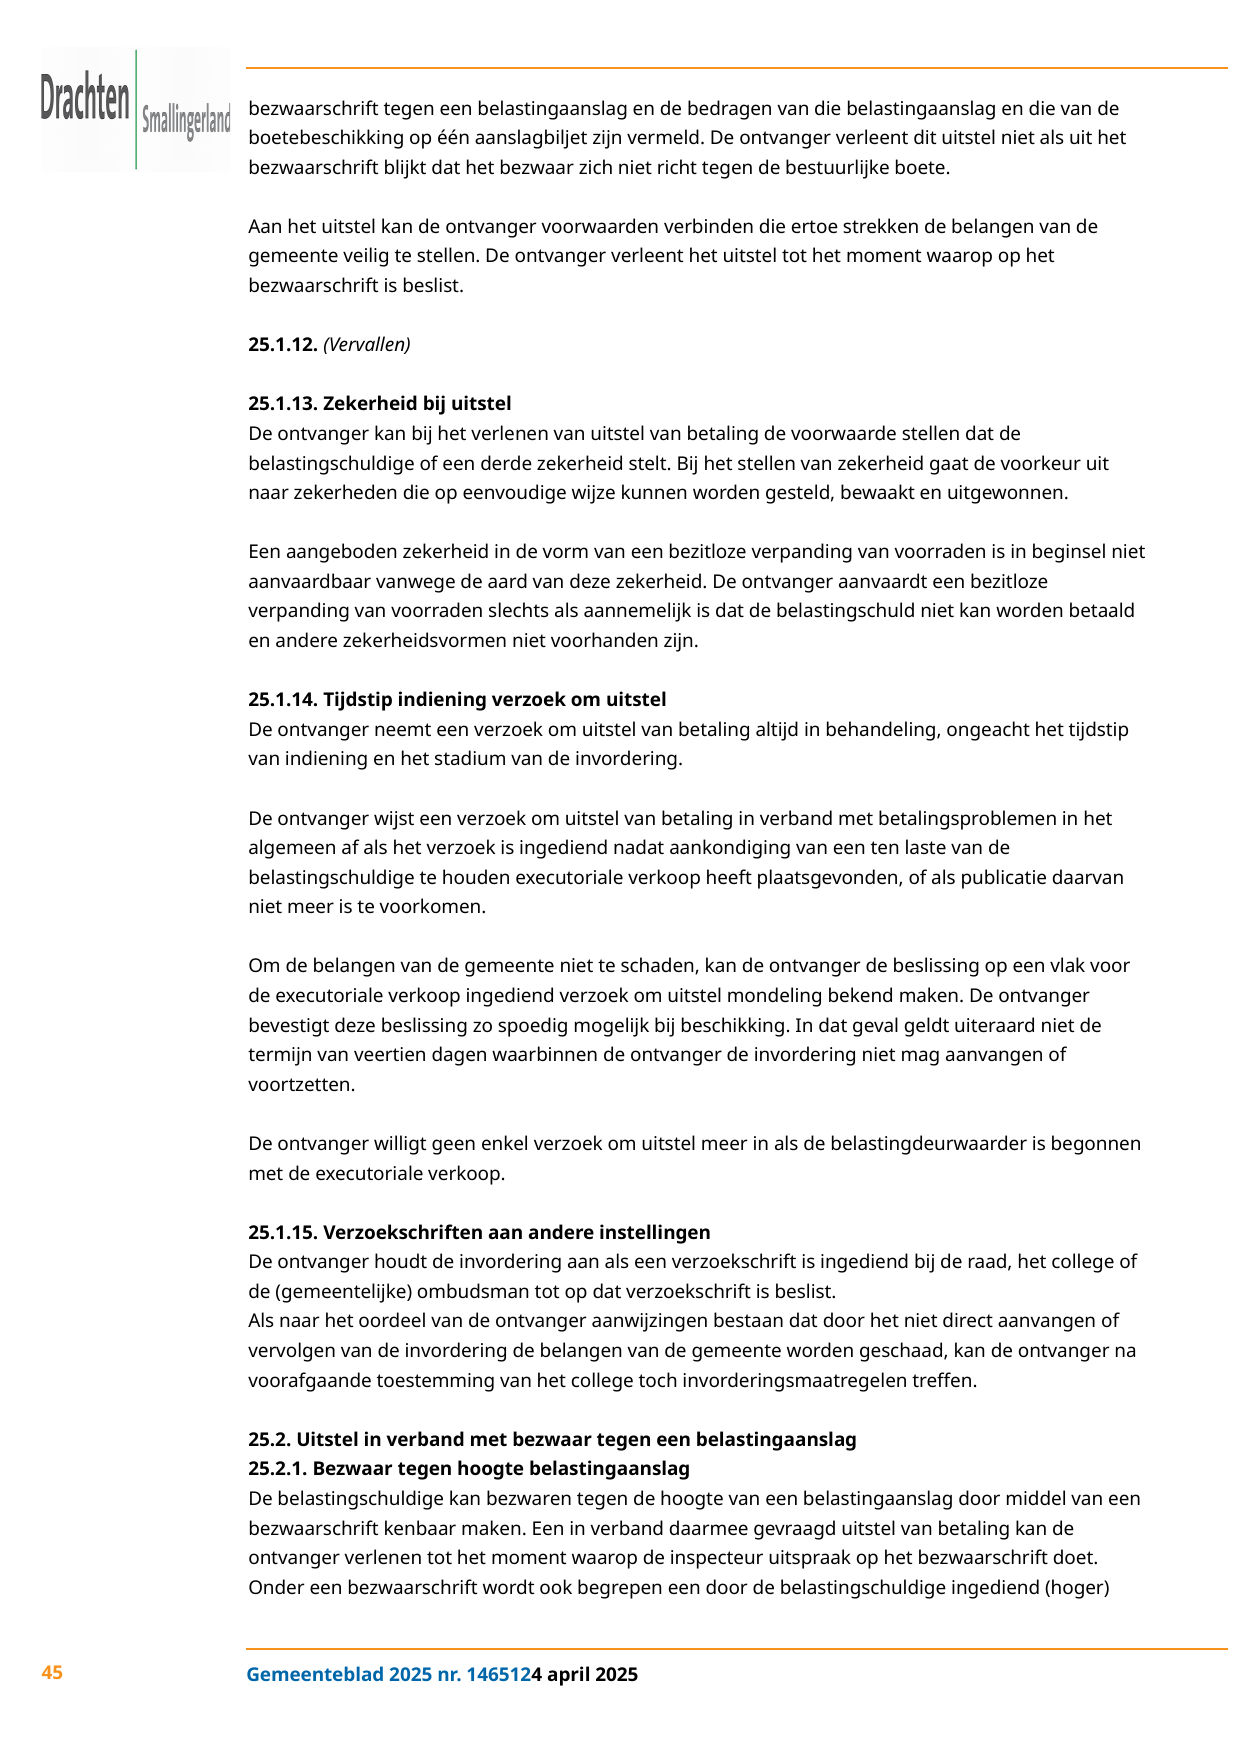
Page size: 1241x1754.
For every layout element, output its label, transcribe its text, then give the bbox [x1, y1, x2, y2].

text Om de belangen van de gemeente niet te schaden, kan de ontvanger de beslissing op een vlak voor de executoriale verkoop ingediend verzoek om uitstel mondeling bekend maken. De ontvanger bevestigt deze beslissing zo spoedig mogelijk bij beschikking. In dat geval geldt uiteraard niet de termijn van veertien dagen waarbinnen de ontvanger de invordering niet mag aanvangen of voortzetten. [248, 953, 1152, 1097]
text De belastingschuldige kan bezwaren tegen de hoogte van een belastingaanslag door middel van een bezwaarschrift kenbaar maken. Een in verband daarmee gevraagd uitstel van betaling kan de ontvanger verlenen tot het moment waarop de inspecteur uitspraak op het bezwaarschrift doet. Onder een bezwaarschrift wordt ook begrepen een door de belastingschuldige ingediend (hoger) [248, 1485, 1152, 1600]
text 25.1.13. Zekerheid bij uitstel [248, 391, 1152, 416]
text De ontvanger wijst een verzoek om uitstel van betaling in verband met betalingsproblemen in het algemeen af als het verzoek is ingediend nadat aankondiging van een ten laste van de belastingschuldige te houden executoriale verkoop heeft plaatsgevonden, of als publicatie daarvan niet meer is te voorkomen. [248, 805, 1152, 919]
picture [41, 47, 231, 172]
text Een aangeboden zekerheid in de vorm van een bezitloze verpanding van voorraden is in beginsel niet aanvaardbaar vanwege de aard van deze zekerheid. De ontvanger aanvaardt een bezitloze verpanding van voorraden slechts als aannemelijk is dat de belastingschuld niet kan worden betaald en andere zekerheidsvormen niet voorhanden zijn. [248, 538, 1152, 653]
text 25.1.14. Tijdstip indiening verzoek om uitstel [248, 686, 1152, 712]
text 25.1.15. Verzoekschriften aan andere instellingen [248, 1219, 1152, 1245]
text De ontvanger neemt een verzoek om uitstel van betaling altijd in behandeling, ongeacht het tijdstip van indiening en het stadium van de invordering. [248, 716, 1152, 771]
text Aan het uitstel kan de ontvanger voorwaarden verbinden die ertoe strekken de belangen van de gemeente veilig te stellen. De ontvanger verleent het uitstel tot het moment waarop op het bezwaarschrift is beslist. [248, 213, 1152, 298]
text Als naar het oordeel van de ontvanger aanwijzingen bestaan dat door het niet direct aanvangen of vervolgen van de invordering de belangen van de gemeente worden geschaad, kan de ontvanger na voorafgaande toestemming van het college toch invorderingsmaatregelen treffen. [248, 1308, 1152, 1393]
text De ontvanger kan bij het verlenen van uitstel van betaling de voorwaarde stellen dat de belastingschuldige of een derde zekerheid stelt. Bij het stellen van zekerheid gaat de voorkeur uit naar zekerheden die op eenvoudige wijze kunnen worden gesteld, bewaakt en uitgewonnen. [248, 420, 1152, 505]
text 25.1.12. (Vervallen) [248, 331, 1152, 357]
text De ontvanger houdt de invordering aan als een verzoekschrift is ingediend bij de raad, het college of de (gemeentelijke) ombudsman tot op dat verzoekschrift is beslist. [248, 1248, 1152, 1304]
text De ontvanger willigt geen enkel verzoek om uitstel meer in als de belastingdeurwaarder is begonnen met de executoriale verkoop. [248, 1130, 1152, 1186]
text 25.2.1. Bezwaar tegen hoogte belastingaanslag [248, 1456, 1152, 1481]
text 25.2. Uitstel in verband met bezwaar tegen een belastingaanslag [248, 1426, 1152, 1452]
text bezwaarschrift tegen een belastingaanslag en de bedragen van die belastingaanslag en die van de boetebeschikking op één aanslagbiljet zijn vermeld. De ontvanger verleent dit uitstel niet als uit het bezwaarschrift blijkt dat het bezwaar zich niet richt tegen de bestuurlijke boete. [248, 95, 1152, 180]
